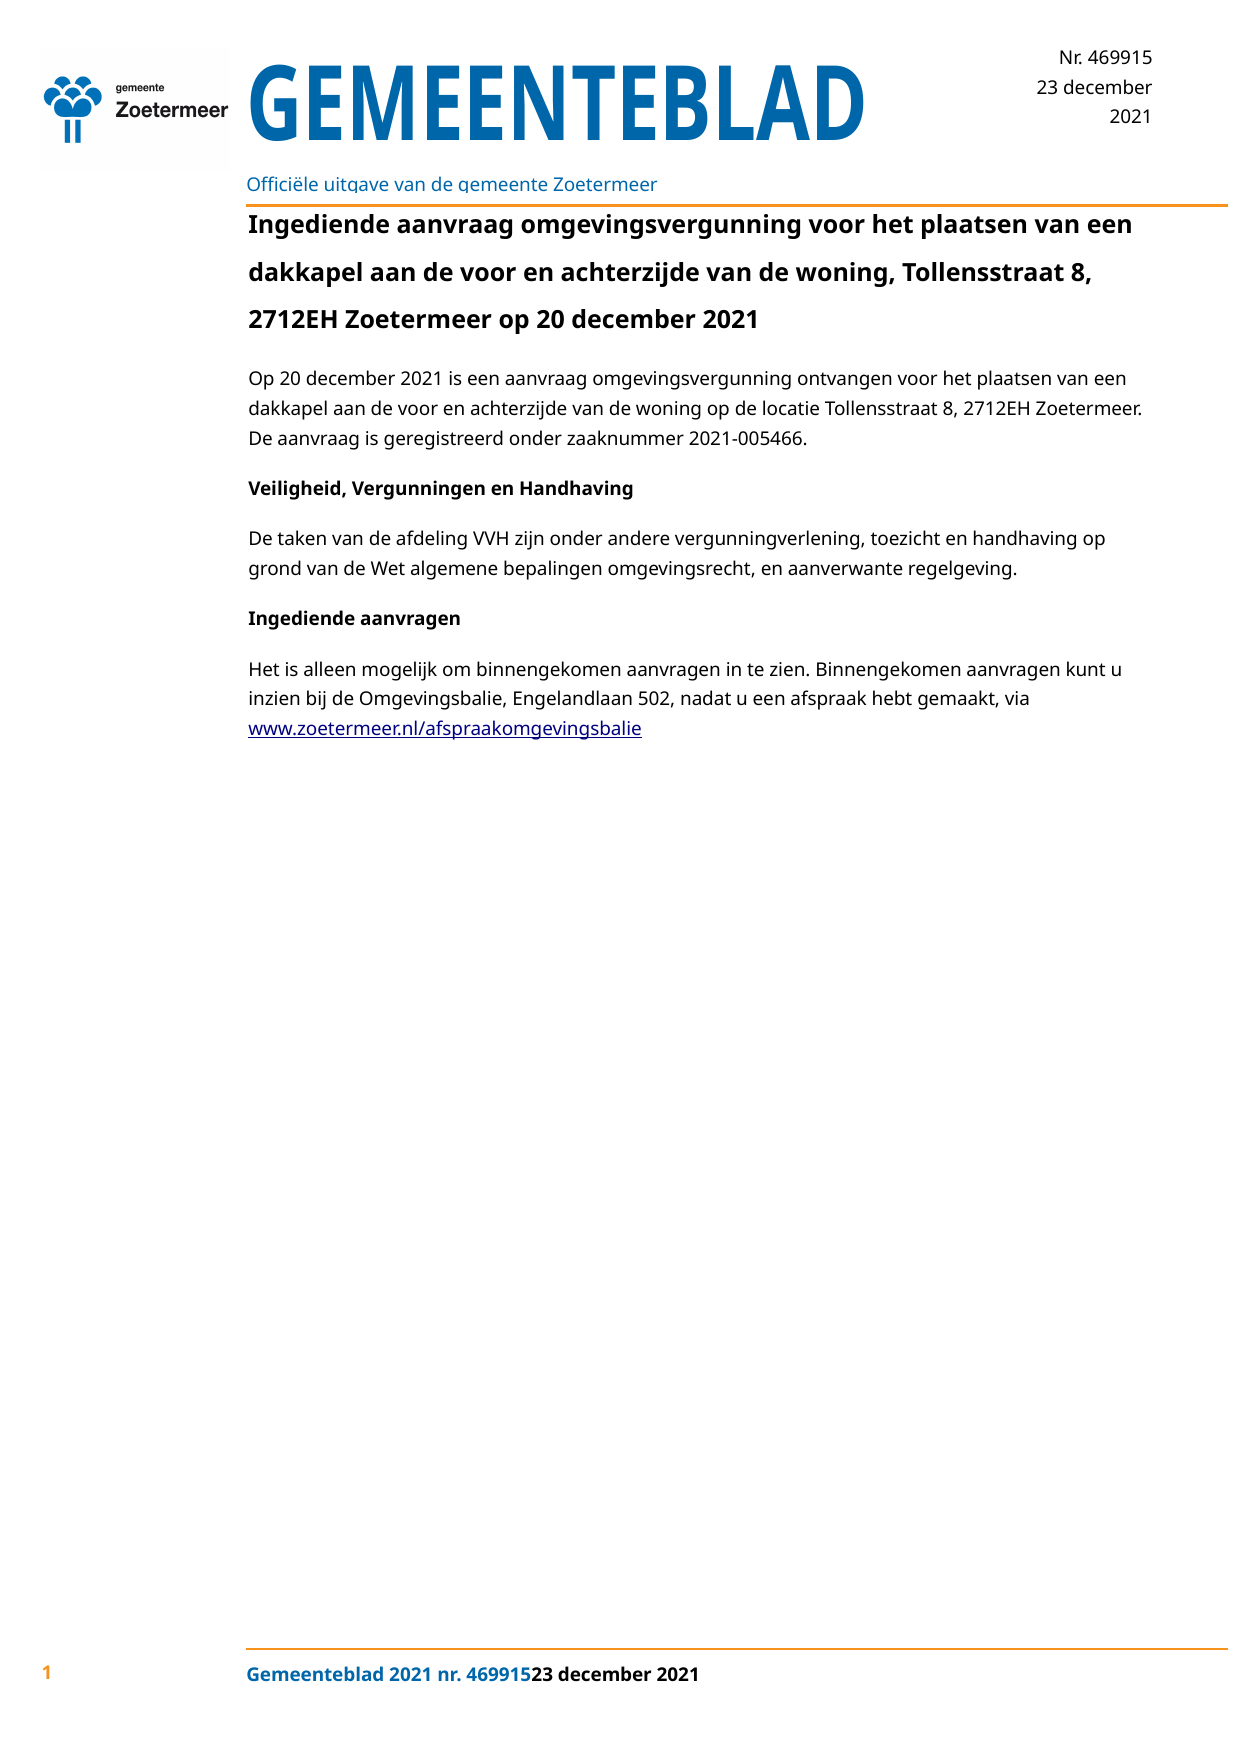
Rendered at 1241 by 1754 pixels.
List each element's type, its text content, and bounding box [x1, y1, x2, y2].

text Ingediende aanvraag omgevingsvergunning voor het plaatsen van een dakkapel aan de voor en achterzijde van de woning, Tollensstraat 8, 2712EH Zoetermeer op 20 december 2021 [248, 207, 1152, 336]
text Veiligheid, Vergunningen en Handhaving [248, 475, 1152, 501]
text Ingediende aanvragen [248, 606, 1152, 631]
text De taken van de afdeling VVH zijn onder andere vergunningverlening, toezicht en handhaving op grond van de Wet algemene bepalingen omgevingsrecht, en aanverwante regelgeving. [248, 526, 1152, 581]
text Op 20 december 2021 is een aanvraag omgevingsvergunning ontvangen voor het plaatsen van een dakkapel aan de voor en achterzijde van de woning op de locatie Tollensstraat 8, 2712EH Zoetermeer. De aanvraag is geregistreerd onder zaaknummer 2021-005466. [248, 366, 1152, 450]
picture [41, 47, 231, 172]
text Het is alleen mogelijk om binnengekomen aanvragen in te zien. Binnengekomen aanvragen kunt u inzien bij de Omgevingsbalie, Engelandlaan 502, nadat u een afspraak hebt gemaakt, via www.zoetermeer.nl/afspraakomgevingsbalie [248, 656, 1152, 741]
